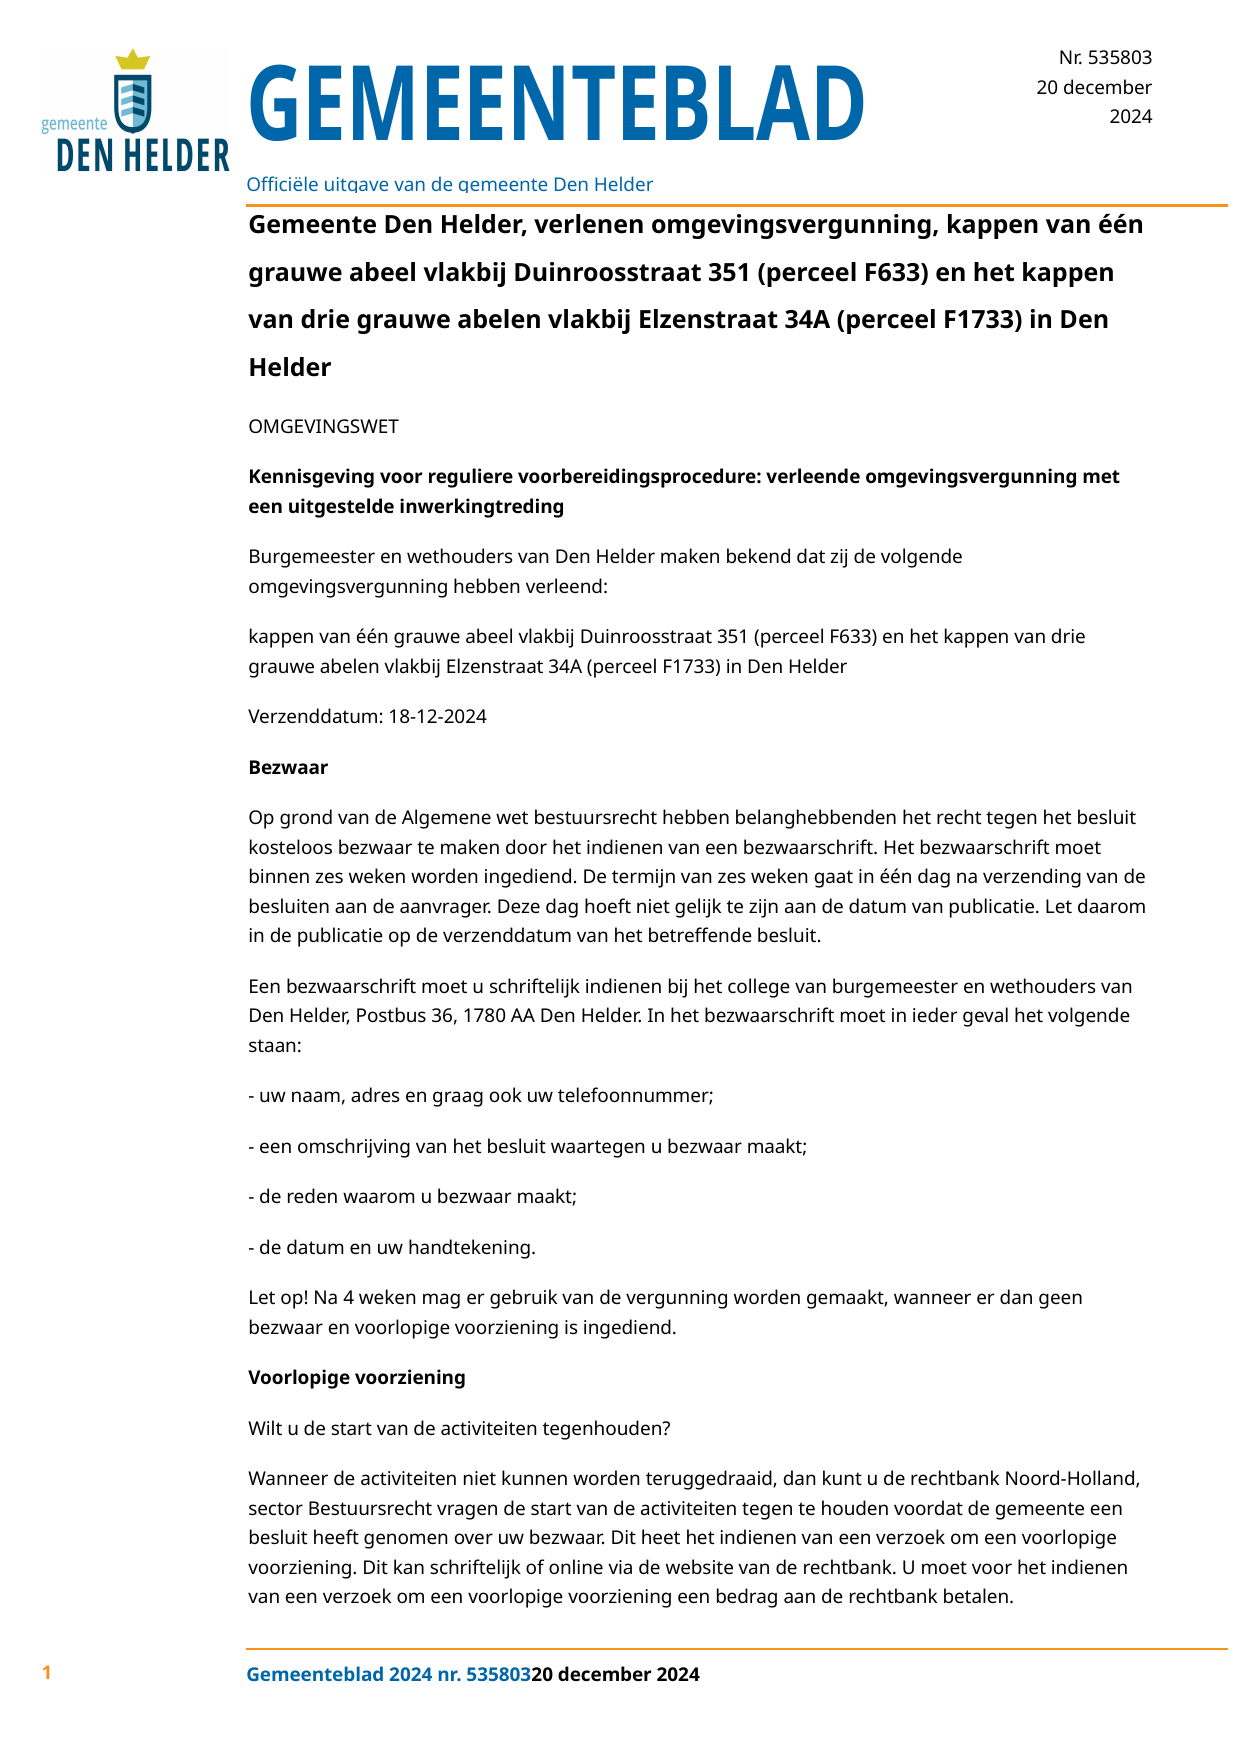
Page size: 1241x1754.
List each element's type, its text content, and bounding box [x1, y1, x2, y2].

text OMGEVINGSWET [248, 413, 1152, 439]
picture [100, 154, 106, 172]
text Voorlopige voorziening [248, 1364, 1152, 1390]
text - de reden waarom u bezwaar maakt; [248, 1183, 1152, 1209]
text Gemeente Den Helder, verlenen omgevingsvergunning, kappen van één grauwe abeel vlakbij Duinroosstraat 351 (perceel F633) en het kappen van drie grauwe abelen vlakbij Elzenstraat 34A (perceel F1733) in Den Helder [248, 207, 1152, 384]
text Op grond van de Algemene wet bestuursrecht hebben belanghebbenden het recht tegen het besluit kosteloos bezwaar te maken door het indienen van een bezwaarschrift. Het bezwaarschrift moet binnen zes weken worden ingediend. De termijn van zes weken gaat in één dag na verzending van de besluiten aan de aanvrager. Deze dag hoeft niet gelijk te zijn aan de datum van publicatie. Let daarom in de publicatie op de verzenddatum van het betreffende besluit. [248, 804, 1152, 948]
text Bezwaar [248, 754, 1152, 780]
text - de datum en uw handtekening. [248, 1234, 1152, 1260]
text Kennisgeving voor reguliere voorbereidingsprocedure: verleende omgevingsvergunning met een uitgestelde inwerkingtreding [248, 463, 1152, 519]
text Een bezwaarschrift moet u schriftelijk indienen bij het college van burgemeester en wethouders van Den Helder, Postbus 36, 1780 AA Den Helder. In het bezwaarschrift moet in ieder geval het volgende staan: [248, 973, 1152, 1058]
text Wanneer de activiteiten niet kunnen worden teruggedraaid, dan kunt u de rechtbank Noord-Holland, sector Bestuursrecht vragen de start van de activiteiten tegen te houden voordat de gemeente een besluit heeft genomen over uw bezwaar. Dit heet het indienen van een verzoek om een voorlopige voorziening. Dit kan schriftelijk of online via de website van de rechtbank. U moet voor het indienen van een verzoek om een voorlopige voorziening een bedrag aan de rechtbank betalen. [248, 1465, 1152, 1609]
text Burgemeester en wethouders van Den Helder maken bekend dat zij de volgende omgevingsvergunning hebben verleend: [248, 543, 1152, 599]
picture [220, 160, 224, 172]
picture [41, 47, 231, 172]
text Wilt u de start van de activiteiten tegenhouden? [248, 1415, 1152, 1441]
text kappen van één grauwe abeel vlakbij Duinroosstraat 351 (perceel F633) en het kappen van drie grauwe abelen vlakbij Elzenstraat 34A (perceel F1733) in Den Helder [248, 623, 1152, 679]
picture [130, 157, 135, 172]
picture [63, 144, 68, 165]
picture [182, 144, 187, 165]
text Verzenddatum: 18-12-2024 [248, 703, 1152, 729]
text - een omschrijving van het besluit waartegen u bezwaar maakt; [248, 1133, 1152, 1159]
text - uw naam, adres en graag ook uw telefoonnummer; [248, 1083, 1152, 1108]
text Let op! Na 4 weken mag er gebruik van de vergunning worden gemaakt, wanneer er dan geen bezwaar en voorlopige voorziening is ingediend. [248, 1284, 1152, 1340]
